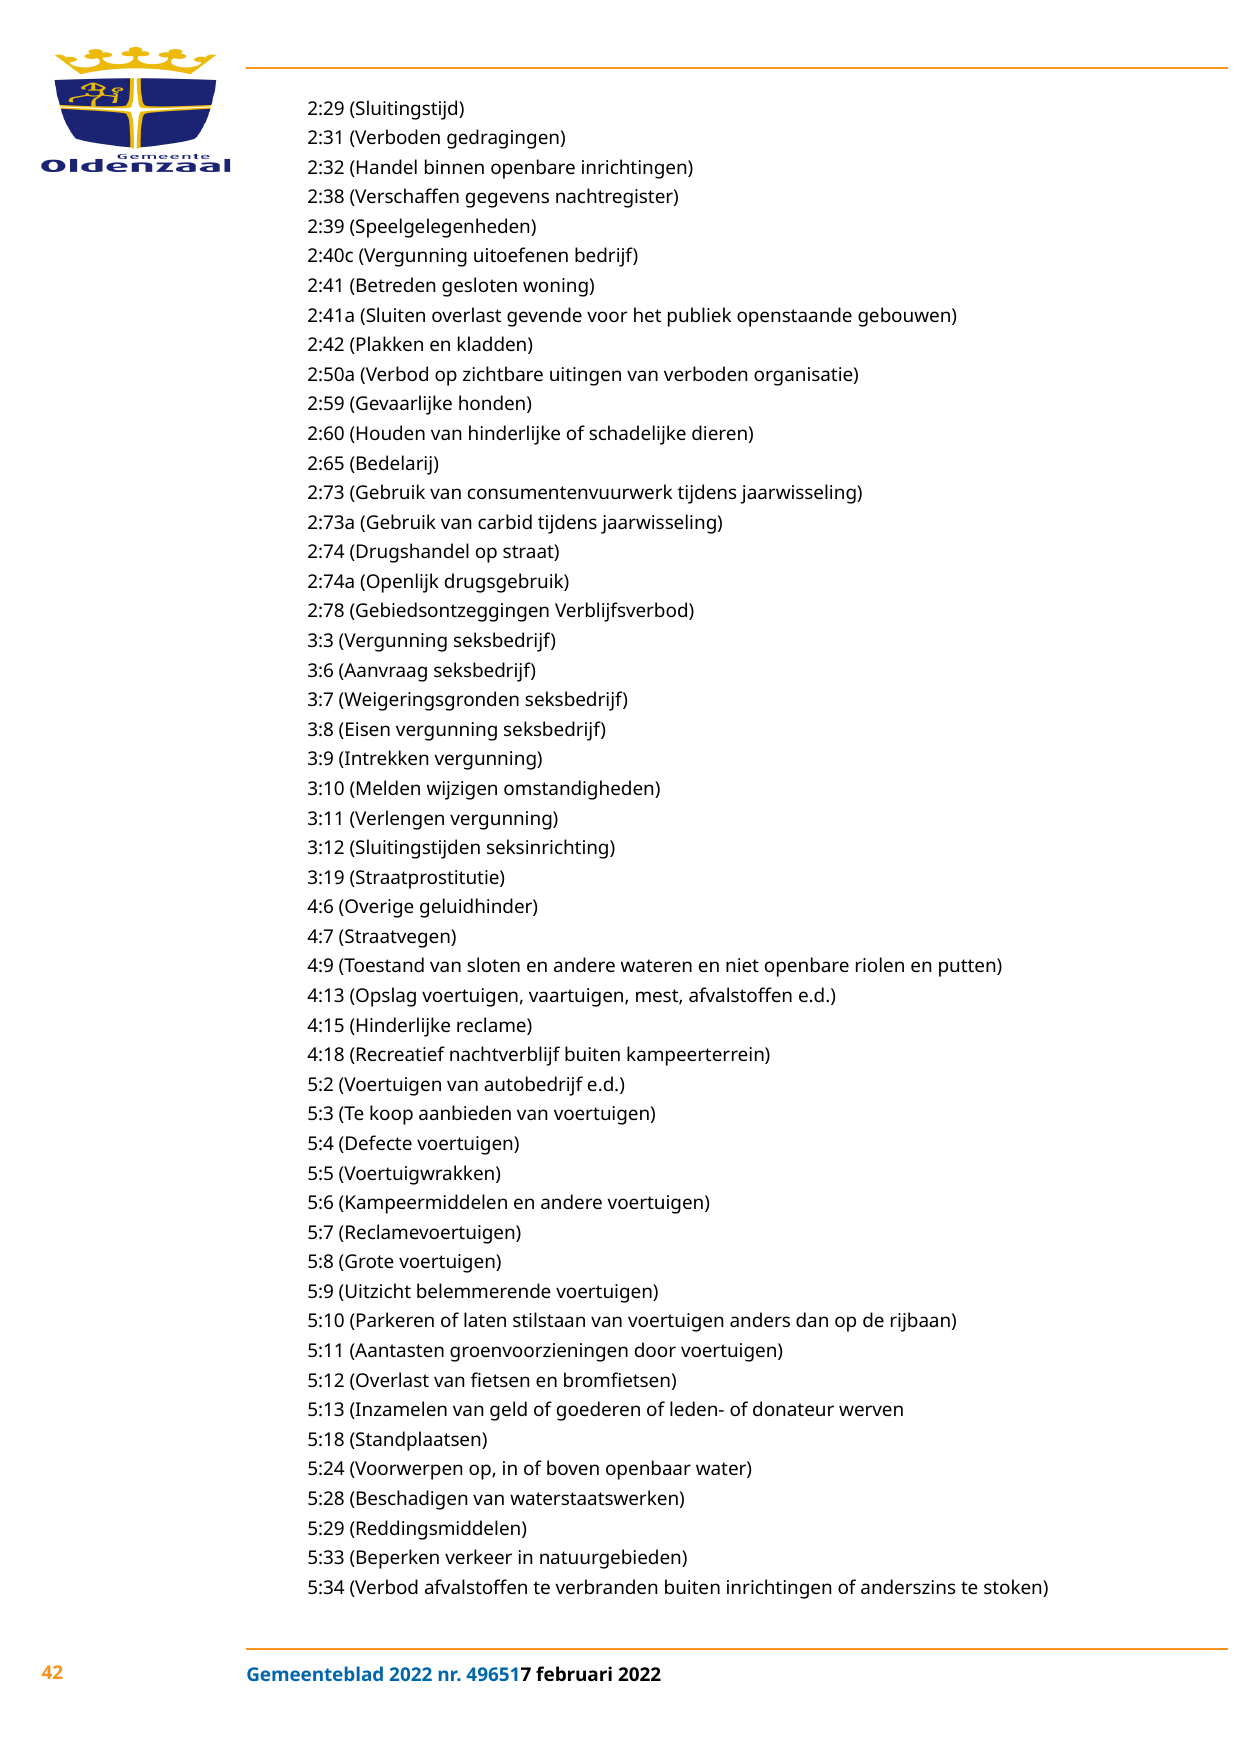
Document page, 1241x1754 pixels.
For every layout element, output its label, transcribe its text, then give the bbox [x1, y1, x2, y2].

list 2:78 (Gebiedsontzeggingen Verblijfsverbod) [248, 598, 1152, 623]
list 5:5 (Voertuigwrakken) [248, 1160, 1152, 1186]
list 3:19 (Straatprostitutie) [248, 864, 1152, 890]
list 5:28 (Beschadigen van waterstaatswerken) [248, 1485, 1152, 1511]
list 3:3 (Vergunning seksbedrijf) [248, 627, 1152, 653]
list 3:9 (Intrekken vergunning) [248, 746, 1152, 771]
list 5:13 (Inzamelen van geld of goederen of leden- of donateur werven [248, 1396, 1152, 1422]
list 3:12 (Sluitingstijden seksinrichting) [248, 834, 1152, 860]
list 4:7 (Straatvegen) [248, 923, 1152, 949]
list 4:9 (Toestand van sloten en andere wateren en niet openbare riolen en putten) [248, 953, 1152, 978]
list 2:74 (Drugshandel op straat) [248, 538, 1152, 564]
list 5:18 (Standplaatsen) [248, 1426, 1152, 1452]
picture [41, 47, 231, 172]
list 3:6 (Aanvraag seksbedrijf) [248, 657, 1152, 683]
list 2:65 (Bedelarij) [248, 450, 1152, 476]
list 5:11 (Aantasten groenvoorzieningen door voertuigen) [248, 1337, 1152, 1363]
list 2:74a (Openlijk drugsgebruik) [248, 568, 1152, 594]
list 4:15 (Hinderlijke reclame) [248, 1012, 1152, 1038]
list 5:34 (Verbod afvalstoffen te verbranden buiten inrichtingen of anderszins te stoken) [248, 1574, 1152, 1600]
list 5:9 (Uitzicht belemmerende voertuigen) [248, 1278, 1152, 1304]
list 3:10 (Melden wijzigen omstandigheden) [248, 775, 1152, 801]
list 4:6 (Overige geluidhinder) [248, 893, 1152, 919]
list 2:73 (Gebruik van consumentenvuurwerk tijdens jaarwisseling) [248, 479, 1152, 505]
list 2:40c (Vergunning uitoefenen bedrijf) [248, 243, 1152, 268]
list 3:8 (Eisen vergunning seksbedrijf) [248, 716, 1152, 742]
list 5:12 (Overlast van fietsen en bromfietsen) [248, 1367, 1152, 1393]
list 2:31 (Verboden gedragingen) [248, 124, 1152, 150]
list 5:6 (Kampeermiddelen en andere voertuigen) [248, 1189, 1152, 1215]
list 4:18 (Recreatief nachtverblijf buiten kampeerterrein) [248, 1041, 1152, 1067]
list 5:29 (Reddingsmiddelen) [248, 1515, 1152, 1541]
list 2:39 (Speelgelegenheden) [248, 213, 1152, 239]
list 5:2 (Voertuigen van autobedrijf e.d.) [248, 1071, 1152, 1097]
list 5:10 (Parkeren of laten stilstaan van voertuigen anders dan op de rijbaan) [248, 1308, 1152, 1333]
list 2:32 (Handel binnen openbare inrichtingen) [248, 154, 1152, 180]
list 2:29 (Sluitingstijd) [248, 95, 1152, 121]
list 3:7 (Weigeringsgronden seksbedrijf) [248, 686, 1152, 712]
list 2:59 (Gevaarlijke honden) [248, 391, 1152, 416]
list 5:8 (Grote voertuigen) [248, 1248, 1152, 1274]
list 2:41 (Betreden gesloten woning) [248, 272, 1152, 298]
list 5:33 (Beperken verkeer in natuurgebieden) [248, 1544, 1152, 1570]
list 2:38 (Verschaffen gegevens nachtregister) [248, 183, 1152, 209]
list 5:7 (Reclamevoertuigen) [248, 1219, 1152, 1245]
list 2:42 (Plakken en kladden) [248, 331, 1152, 357]
list 3:11 (Verlengen vergunning) [248, 805, 1152, 831]
list 2:73a (Gebruik van carbid tijdens jaarwisseling) [248, 509, 1152, 535]
list 5:4 (Defecte voertuigen) [248, 1130, 1152, 1156]
list 2:50a (Verbod op zichtbare uitingen van verboden organisatie) [248, 361, 1152, 387]
list 2:60 (Houden van hinderlijke of schadelijke dieren) [248, 420, 1152, 446]
list 5:3 (Te koop aanbieden van voertuigen) [248, 1101, 1152, 1126]
list 4:13 (Opslag voertuigen, vaartuigen, mest, afvalstoffen e.d.) [248, 982, 1152, 1008]
list 2:41a (Sluiten overlast gevende voor het publiek openstaande gebouwen) [248, 302, 1152, 328]
list 5:24 (Voorwerpen op, in of boven openbaar water) [248, 1456, 1152, 1481]
